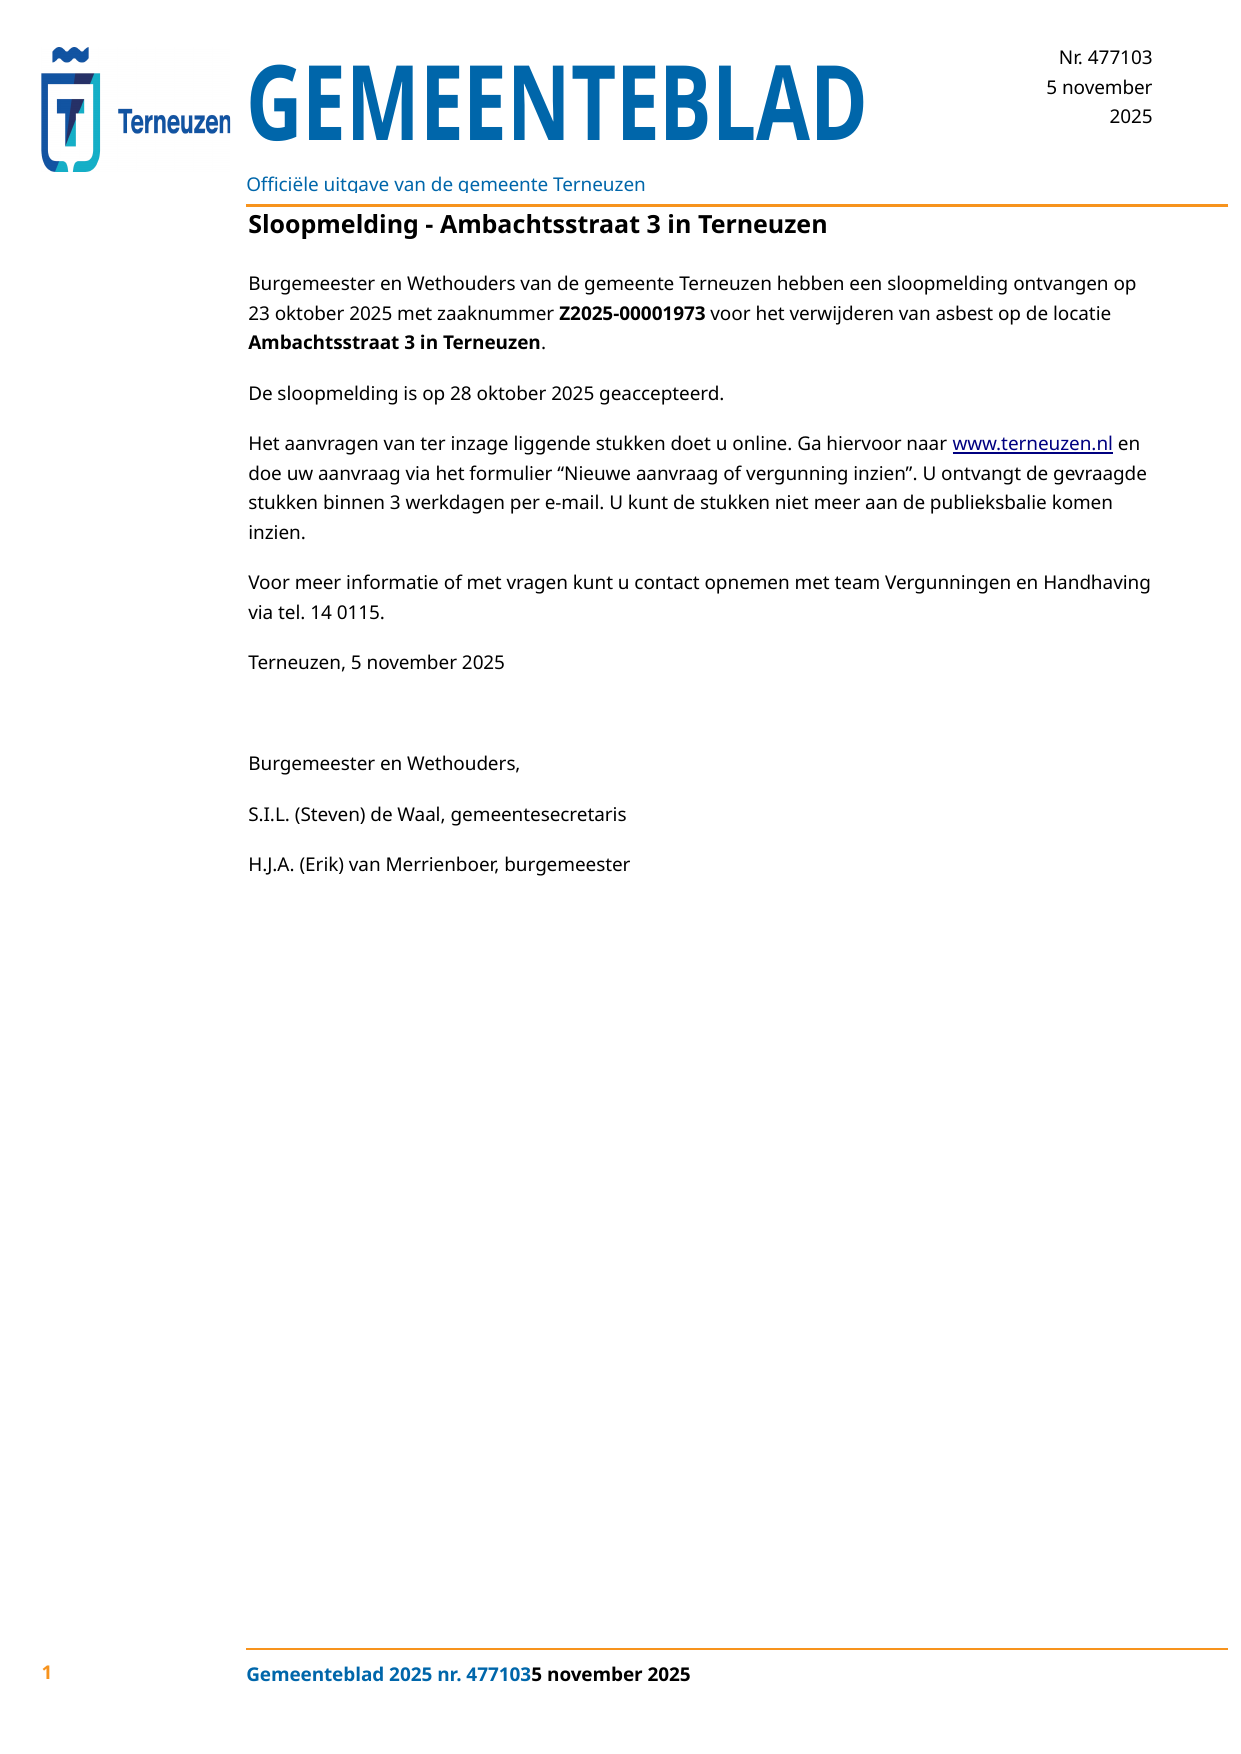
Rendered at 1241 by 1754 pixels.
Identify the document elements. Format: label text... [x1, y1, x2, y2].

text Terneuzen, 5 november 2025 [248, 649, 1152, 675]
text S.I.L. (Steven) de Waal, gemeentesecretaris [248, 801, 1152, 826]
text Het aanvragen van ter inzage liggende stukken doet u online. Ga hiervoor naar www.terneuzen.nl en doe uw aanvraag via het formulier “Nieuwe aanvraag of vergunning inzien”. U ontvangt de gevraagde stukken binnen 3 werkdagen per e-mail. U kunt de stukken niet meer aan de publieksbalie komen inzien. [248, 430, 1152, 545]
text Voor meer informatie of met vragen kunt u contact opnemen met team Vergunningen en Handhaving via tel. 14 0115. [248, 569, 1152, 625]
text Sloopmelding - Ambachtsstraat 3 in Terneuzen [248, 207, 1152, 241]
text Burgemeester en Wethouders, [248, 750, 1152, 776]
picture [41, 47, 231, 172]
text De sloopmelding is op 28 oktober 2025 geaccepteerd. [248, 380, 1152, 406]
text Burgemeester en Wethouders van de gemeente Terneuzen hebben een sloopmelding ontvangen op 23 oktober 2025 met zaaknummer Z2025-00001973 voor het verwijderen van asbest op de locatie Ambachtsstraat 3 in Terneuzen. [248, 270, 1152, 355]
text H.J.A. (Erik) van Merrienboer, burgemeester [248, 851, 1152, 877]
